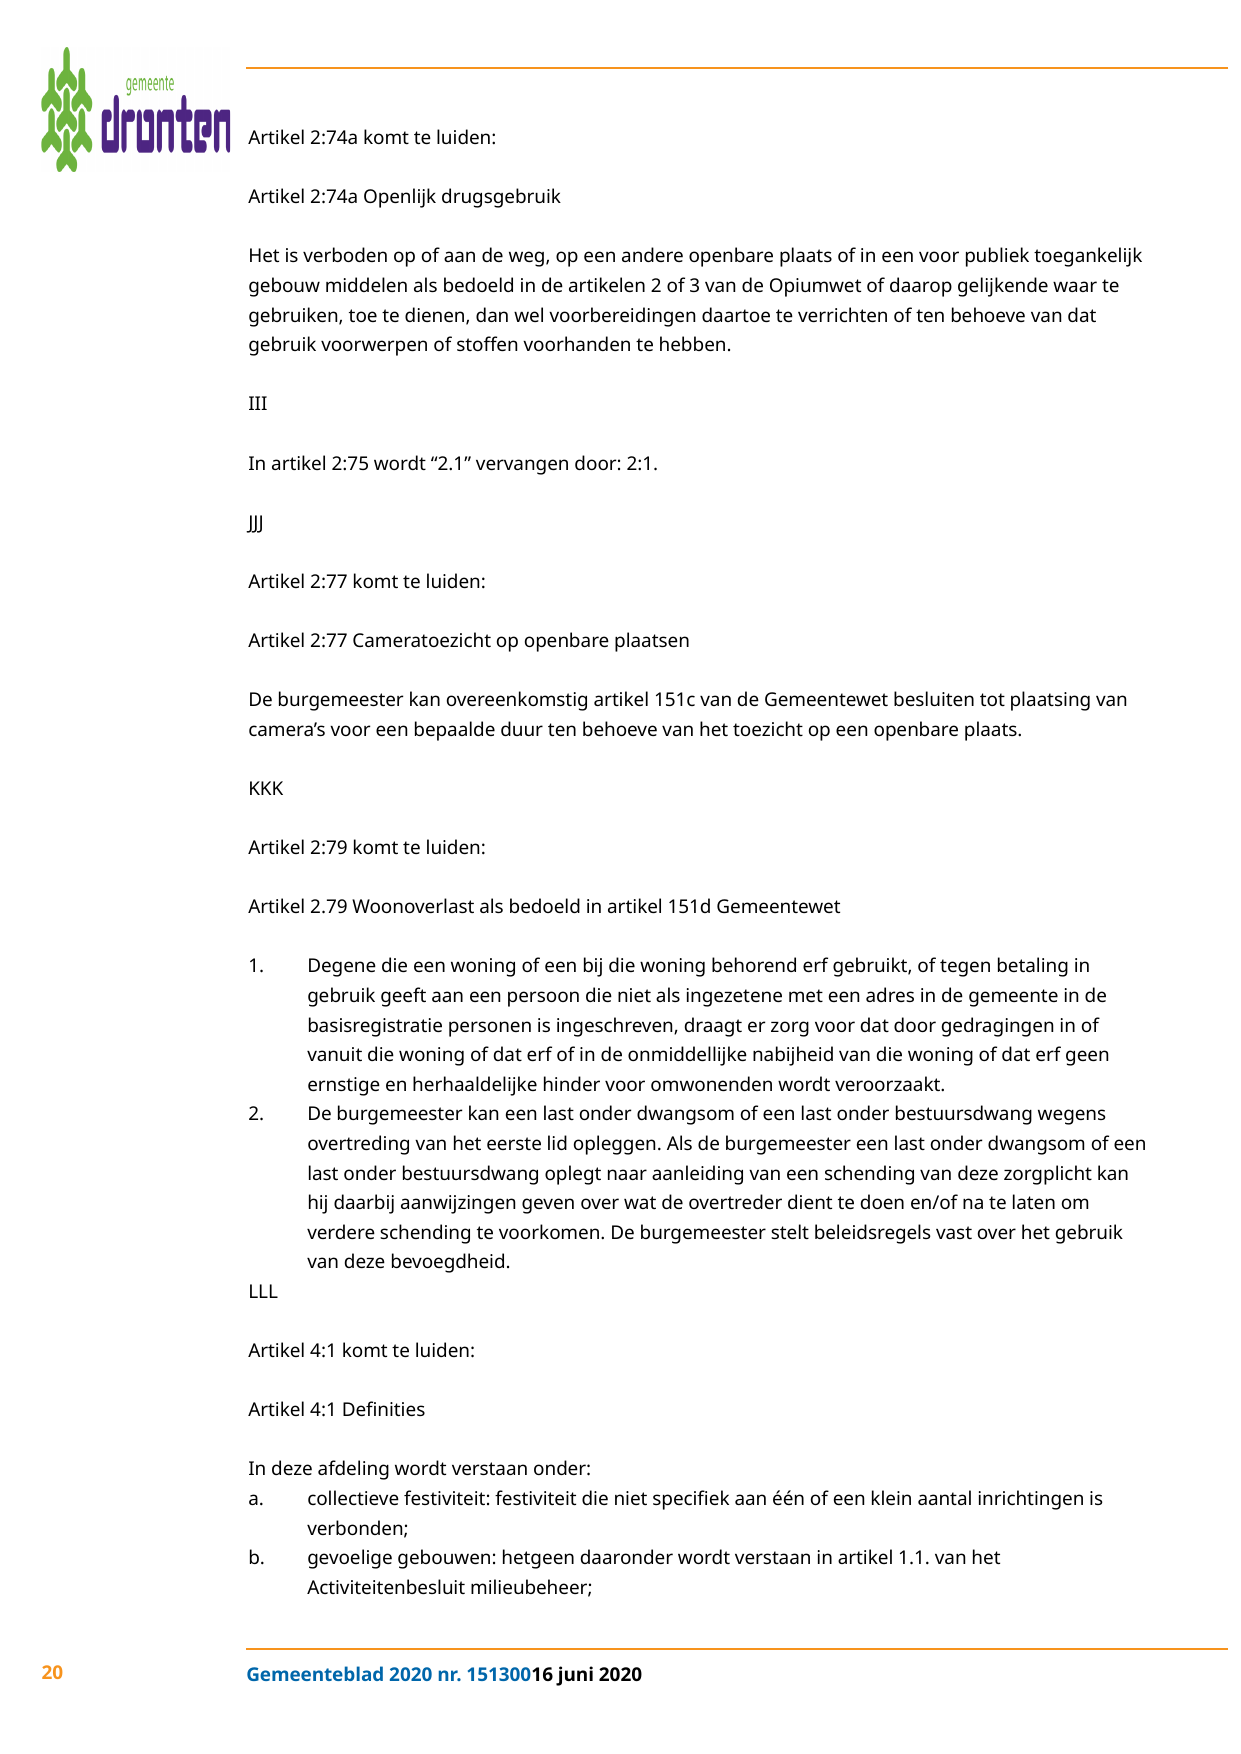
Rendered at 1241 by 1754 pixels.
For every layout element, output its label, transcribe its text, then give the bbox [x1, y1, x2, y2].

text LLL [248, 1278, 1152, 1304]
list gevoelige gebouwen: hetgeen daaronder wordt verstaan in artikel 1.1. van het Activiteitenbesluit milieubeheer; [248, 1544, 1152, 1600]
text JJJ [248, 509, 1152, 535]
text Artikel 2:74a komt te luiden: [248, 124, 1152, 150]
text Artikel 2:77 Cameratoezicht op openbare plaatsen [248, 627, 1152, 653]
list Degene die een woning of een bij die woning behorend erf gebruikt, of tegen betaling in gebruik geeft aan een persoon die niet als ingezetene met een adres in de gemeente in de basisregistratie personen is ingeschreven, draagt er zorg voor dat door gedragingen in of vanuit die woning of dat erf of in de onmiddellijke nabijheid van die woning of dat erf geen ernstige en herhaaldelijke hinder voor omwonenden wordt veroorzaakt. [248, 953, 1152, 1097]
text Artikel 4:1 Definities [248, 1396, 1152, 1422]
list collectieve festiviteit: festiviteit die niet specifiek aan één of een klein aantal inrichtingen is verbonden; [248, 1485, 1152, 1541]
text Artikel 2:74a Openlijk drugsgebruik [248, 183, 1152, 209]
list De burgemeester kan een last onder dwangsom of een last onder bestuursdwang wegens overtreding van het eerste lid opleggen. Als de burgemeester een last onder dwangsom of een last onder bestuursdwang oplegt naar aanleiding van een schending van deze zorgplicht kan hij daarbij aanwijzingen geven over wat de overtreder dient te doen en/of na te laten om verdere schending te voorkomen. De burgemeester stelt beleidsregels vast over het gebruik van deze bevoegdheid. [248, 1101, 1152, 1274]
text Artikel 2:79 komt te luiden: [248, 834, 1152, 860]
text Artikel 2:77 komt te luiden: [248, 568, 1152, 594]
text De burgemeester kan overeenkomstig artikel 151c van de Gemeentewet besluiten tot plaatsing van camera’s voor een bepaalde duur ten behoeve van het toezicht op een openbare plaats. [248, 686, 1152, 742]
picture [41, 47, 231, 172]
text In deze afdeling wordt verstaan onder: [248, 1456, 1152, 1481]
text Artikel 2.79 Woonoverlast als bedoeld in artikel 151d Gemeentewet [248, 893, 1152, 919]
text III [248, 391, 1152, 416]
text In artikel 2:75 wordt “2.1” vervangen door: 2:1. [248, 450, 1152, 476]
text KKK [248, 775, 1152, 801]
text Artikel 4:1 komt te luiden: [248, 1337, 1152, 1363]
text Het is verboden op of aan de weg, op een andere openbare plaats of in een voor publiek toegankelijk gebouw middelen als bedoeld in de artikelen 2 of 3 van de Opiumwet of daarop gelijkende waar te gebruiken, toe te dienen, dan wel voorbereidingen daartoe te verrichten of ten behoeve van dat gebruik voorwerpen of stoffen voorhanden te hebben. [248, 243, 1152, 357]
